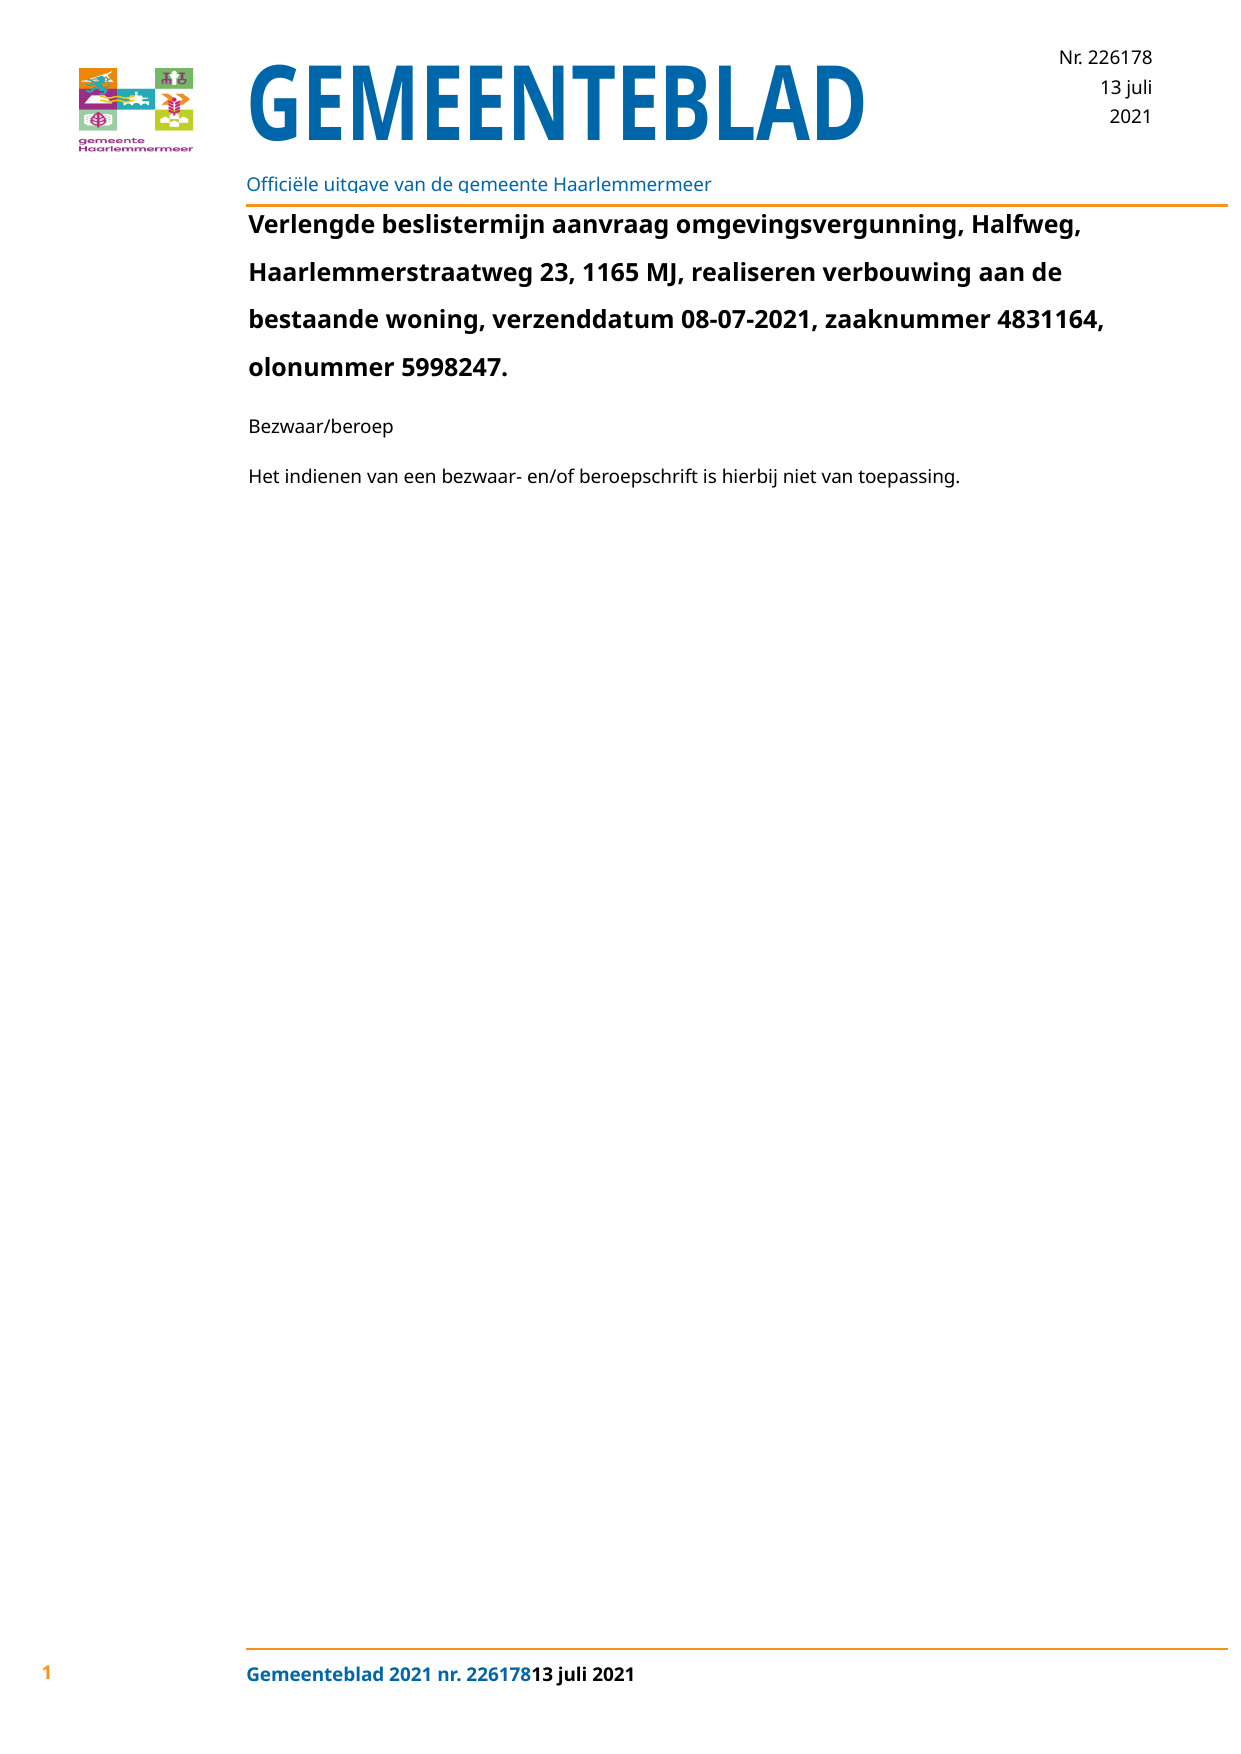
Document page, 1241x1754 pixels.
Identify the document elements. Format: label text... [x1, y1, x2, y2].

picture [41, 47, 231, 172]
text Bezwaar/beroep [248, 413, 1152, 439]
text Het indienen van een bezwaar- en/of beroepschrift is hierbij niet van toepassing. [248, 463, 1152, 489]
text Verlengde beslistermijn aanvraag omgevingsvergunning, Halfweg, Haarlemmerstraatweg 23, 1165 MJ, realiseren verbouwing aan de bestaande woning, verzenddatum 08-07-2021, zaaknummer 4831164, olonummer 5998247. [248, 207, 1152, 384]
